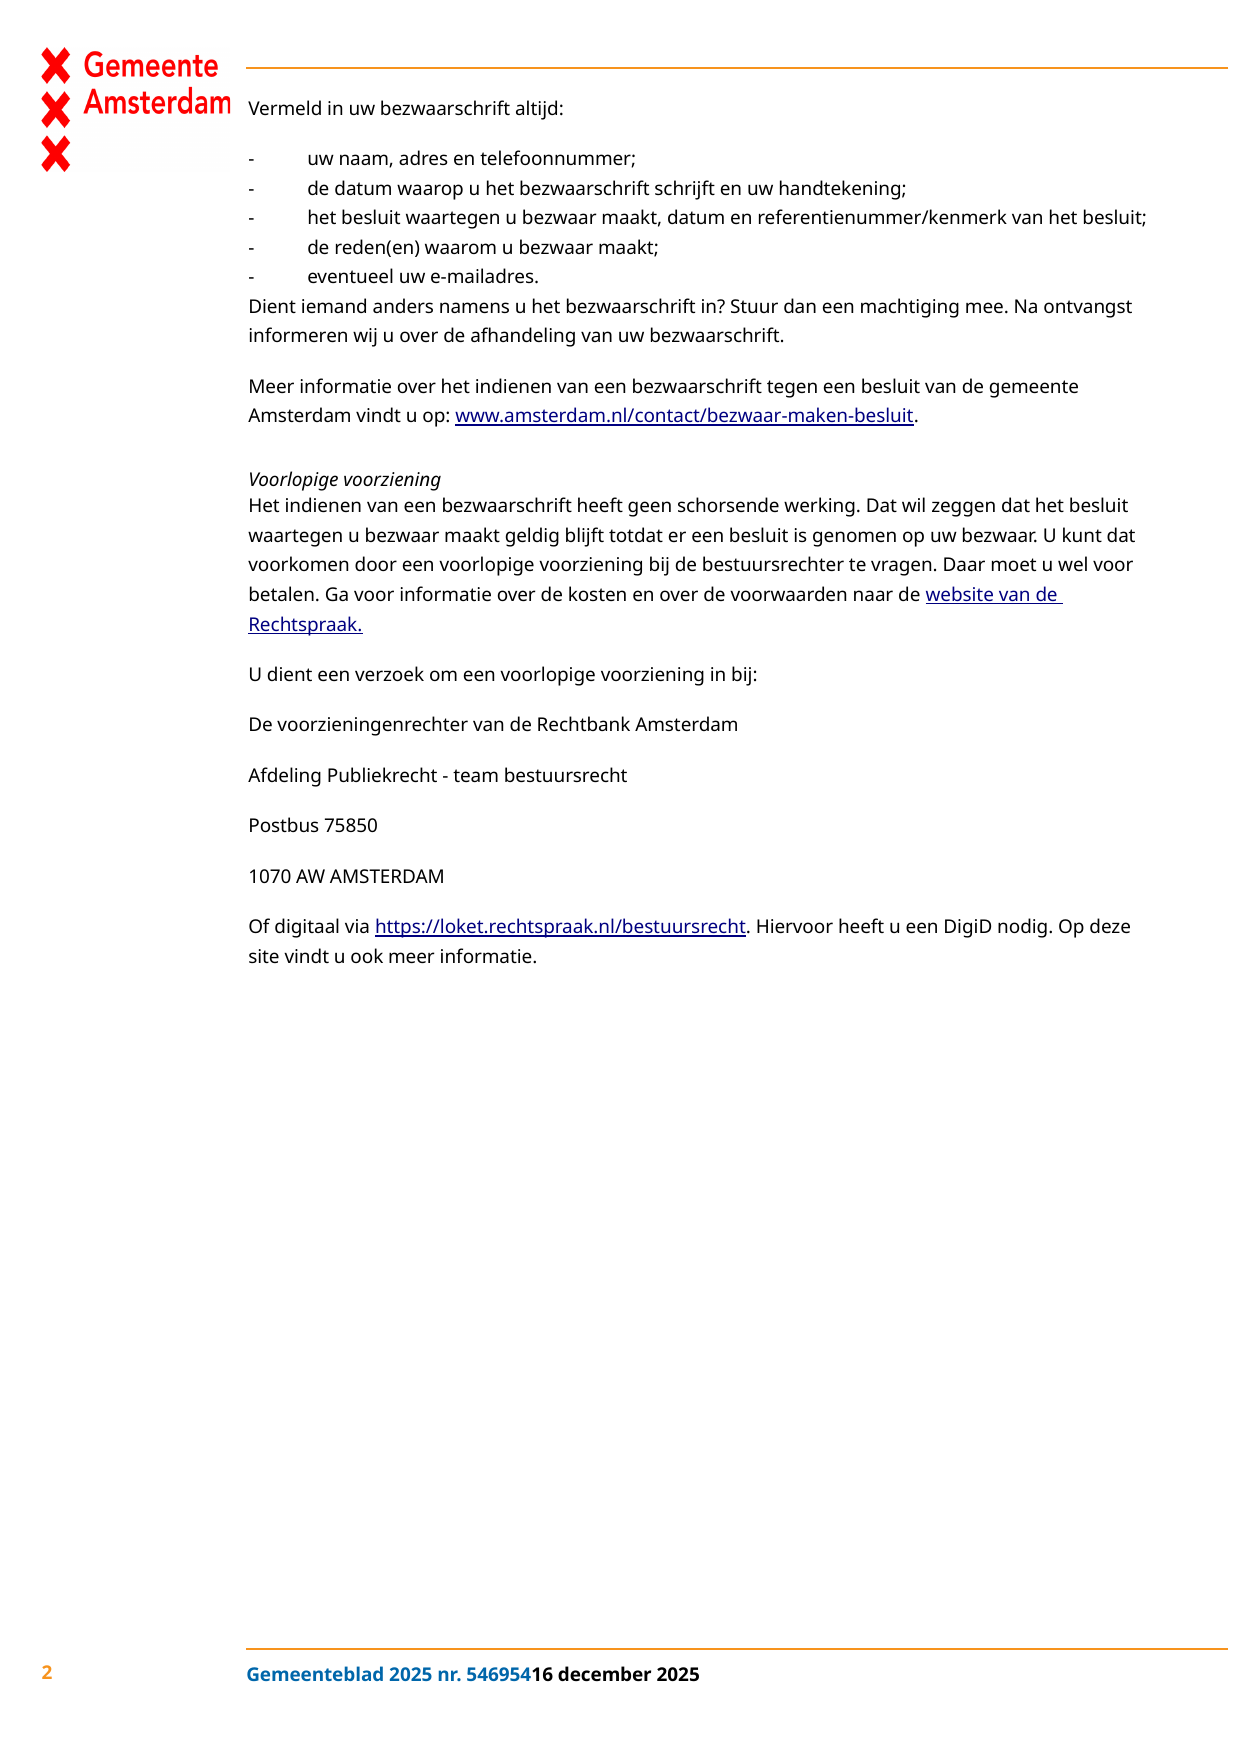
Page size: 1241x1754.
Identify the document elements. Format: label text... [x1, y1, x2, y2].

text 1070 AW AMSTERDAM [248, 863, 1152, 888]
text Meer informatie over het indienen van een bezwaarschrift tegen een besluit van de gemeente Amsterdam vindt u op: www.amsterdam.nl/contact/bezwaar-maken-besluit. [248, 373, 1152, 428]
list de datum waarop u het bezwaarschrift schrijft en uw handtekening; [248, 175, 1152, 201]
text Afdeling Publiekrecht - team bestuursrecht [248, 762, 1152, 788]
list eventueel uw e-mailadres. [248, 263, 1152, 289]
text Dient iemand anders namens u het bezwaarschrift in? Stuur dan een machtiging mee. Na ontvangst informeren wij u over de afhandeling van uw bezwaarschrift. [248, 293, 1152, 348]
list het besluit waartegen u bezwaar maakt, datum en referentienummer/kenmerk van het besluit; [248, 204, 1152, 230]
text Voorlopige voorziening [248, 467, 1152, 492]
text De voorzieningenrechter van de Rechtbank Amsterdam [248, 712, 1152, 737]
text Of digitaal via https://loket.rechtspraak.nl/bestuursrecht. Hiervoor heeft u een DigiD nodig. Op deze site vindt u ook meer informatie. [248, 913, 1152, 968]
list de reden(en) waarom u bezwaar maakt; [248, 234, 1152, 260]
picture [41, 47, 231, 172]
text Het indienen van een bezwaarschrift heeft geen schorsende werking. Dat wil zeggen dat het besluit waartegen u bezwaar maakt geldig blijft totdat er een besluit is genomen op uw bezwaar. U kunt dat voorkomen door een voorlopige voorziening bij de bestuursrechter te vragen. Daar moet u wel voor betalen. Ga voor informatie over de kosten en over de voorwaarden naar de website van de Rechtspraak. [248, 492, 1152, 636]
text U dient een verzoek om een voorlopige voorziening in bij: [248, 661, 1152, 687]
text Postbus 75850 [248, 812, 1152, 838]
list uw naam, adres en telefoonnummer; [248, 145, 1152, 171]
text Vermeld in uw bezwaarschrift altijd: [248, 95, 1152, 121]
